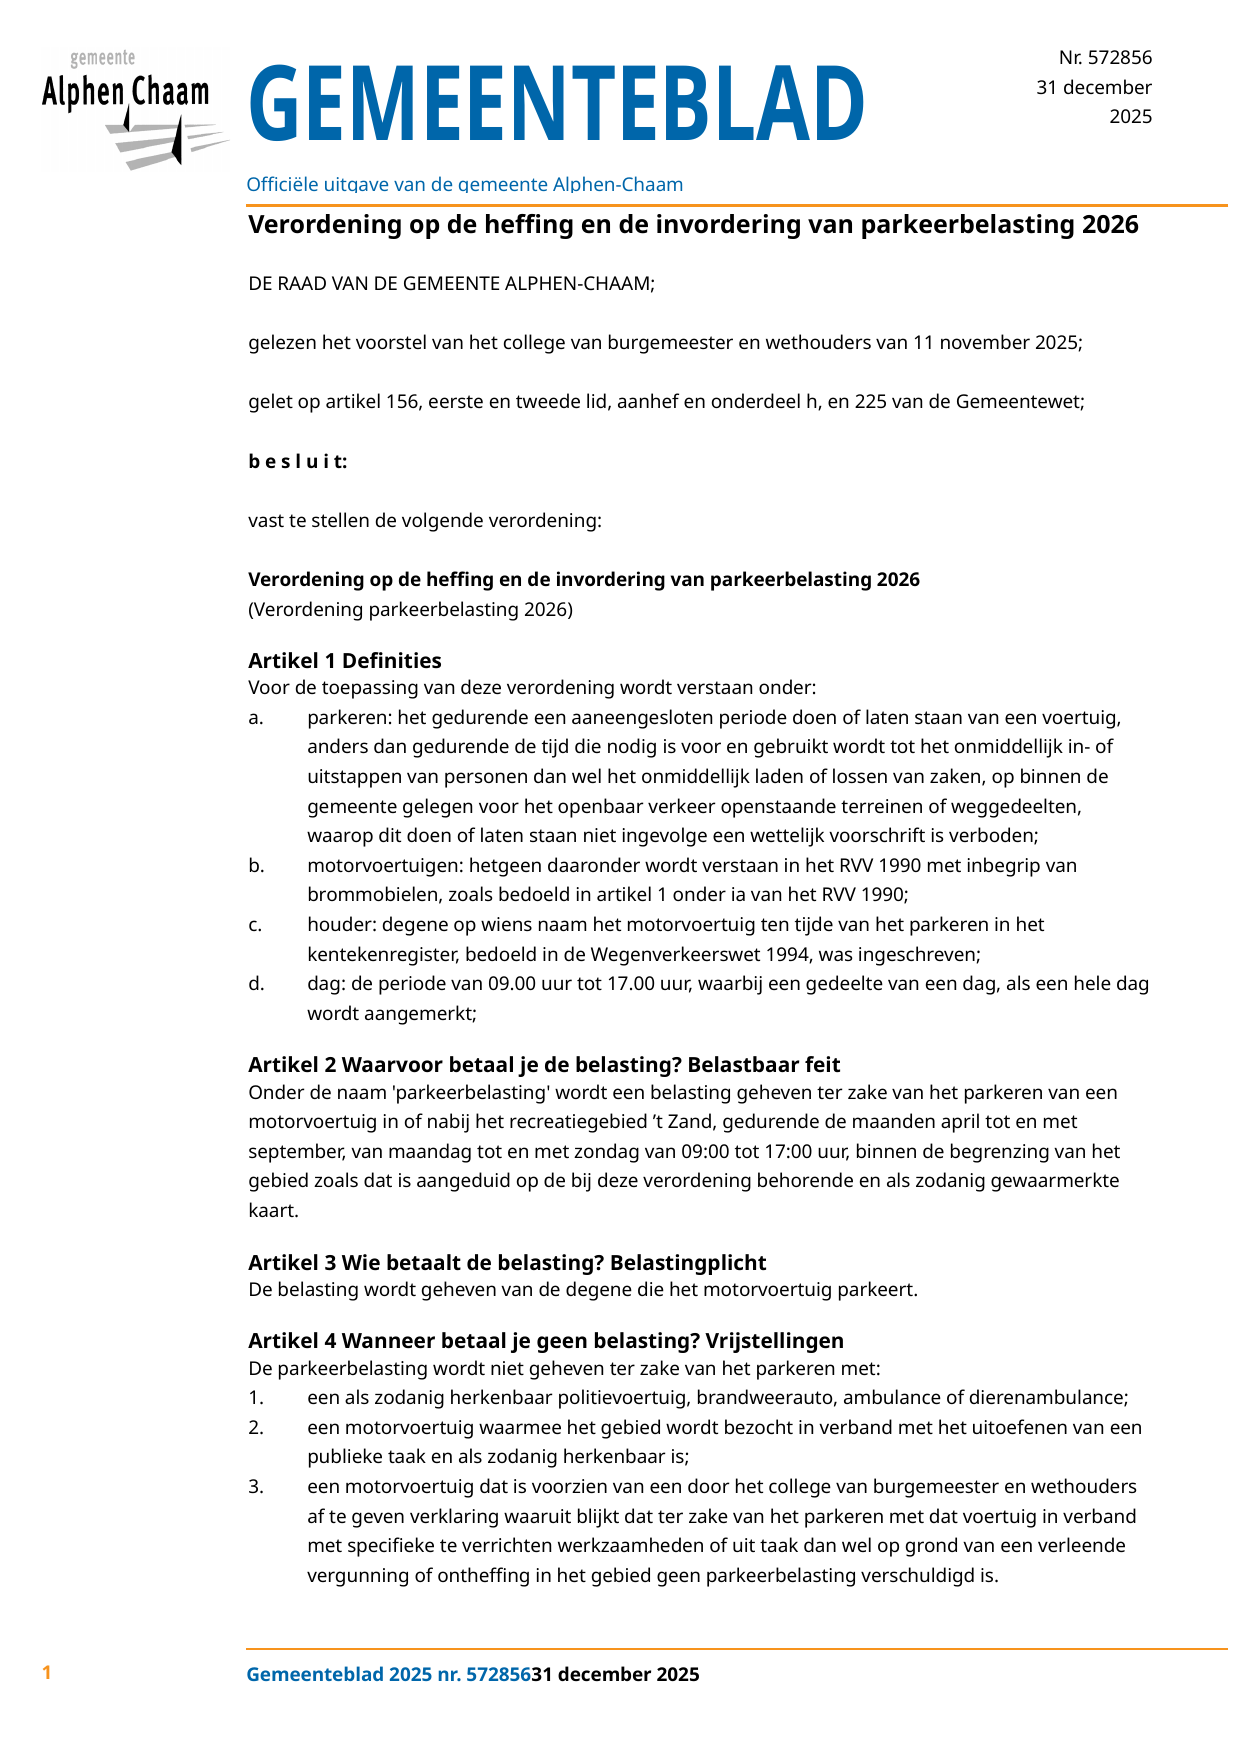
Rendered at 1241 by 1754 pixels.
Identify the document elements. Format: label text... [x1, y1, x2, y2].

list motorvoertuigen: hetgeen daaronder wordt verstaan in het RVV 1990 met inbegrip van brommobielen, zoals bedoeld in artikel 1 onder ia van het RVV 1990; [248, 852, 1152, 907]
text Onder de naam 'parkeerbelasting' wordt een belasting geheven ter zake van het parkeren van een motorvoertuig in of nabij het recreatiegebied ’t Zand, gedurende de maanden april tot en met september, van maandag tot en met zondag van 09:00 tot 17:00 uur, binnen de begrenzing van het gebied zoals dat is aangeduid op de bij deze verordening behorende en als zodanig gewaarmerkte kaart. [248, 1079, 1152, 1223]
text Artikel 2 Waarvoor betaal je de belasting? Belastbaar feit [248, 1050, 1152, 1079]
text (Verordening parkeerbelasting 2026) [248, 596, 1152, 621]
text De belasting wordt geheven van de degene die het motorvoertuig parkeert. [248, 1276, 1152, 1302]
text Artikel 3 Wie betaalt de belasting? Belastingplicht [248, 1248, 1152, 1276]
text DE RAAD VAN DE GEMEENTE ALPHEN-CHAAM; [248, 270, 1152, 296]
list een als zodanig herkenbaar politievoertuig, brandweerauto, ambulance of dierenambulance; [248, 1384, 1152, 1410]
text Verordening op de heffing en de invordering van parkeerbelasting 2026 [248, 566, 1152, 592]
list dag: de periode van 09.00 uur tot 17.00 uur, waarbij een gedeelte van een dag, als een hele dag wordt aangemerkt; [248, 970, 1152, 1026]
text Verordening op de heffing en de invordering van parkeerbelasting 2026 [248, 207, 1152, 241]
text Voor de toepassing van deze verordening wordt verstaan onder: [248, 674, 1152, 700]
text Artikel 4 Wanneer betaal je geen belasting? Vrijstellingen [248, 1326, 1152, 1355]
text vast te stellen de volgende verordening: [248, 507, 1152, 533]
list een motorvoertuig dat is voorzien van een door het college van burgemeester en wethouders af te geven verklaring waaruit blijkt dat ter zake van het parkeren met dat voertuig in verband met specifieke te verrichten werkzaamheden of uit taak dan wel op grond van een verleende vergunning of ontheffing in het gebied geen parkeerbelasting verschuldigd is. [248, 1473, 1152, 1588]
text gelet op artikel 156, eerste en tweede lid, aanhef en onderdeel h, en 225 van de Gemeentewet; [248, 389, 1152, 414]
text De parkeerbelasting wordt niet geheven ter zake van het parkeren met: [248, 1355, 1152, 1381]
list houder: degene op wiens naam het motorvoertuig ten tijde van het parkeren in het kentekenregister, bedoeld in de Wegenverkeerswet 1994, was ingeschreven; [248, 911, 1152, 967]
text Artikel 1 Definities [248, 646, 1152, 674]
picture [41, 47, 231, 172]
text gelezen het voorstel van het college van burgemeester en wethouders van 11 november 2025; [248, 329, 1152, 355]
list een motorvoertuig waarmee het gebied wordt bezocht in verband met het uitoefenen van een publieke taak en als zodanig herkenbaar is; [248, 1414, 1152, 1469]
list parkeren: het gedurende een aaneengesloten periode doen of laten staan van een voertuig, anders dan gedurende de tijd die nodig is voor en gebruikt wordt tot het onmiddellijk in- of uitstappen van personen dan wel het onmiddellijk laden of lossen van zaken, op binnen de gemeente gelegen voor het openbaar verkeer openstaande terreinen of weggedeelten, waarop dit doen of laten staan niet ingevolge een wettelijk voorschrift is verboden; [248, 704, 1152, 848]
text b e s l u i t: [248, 448, 1152, 473]
